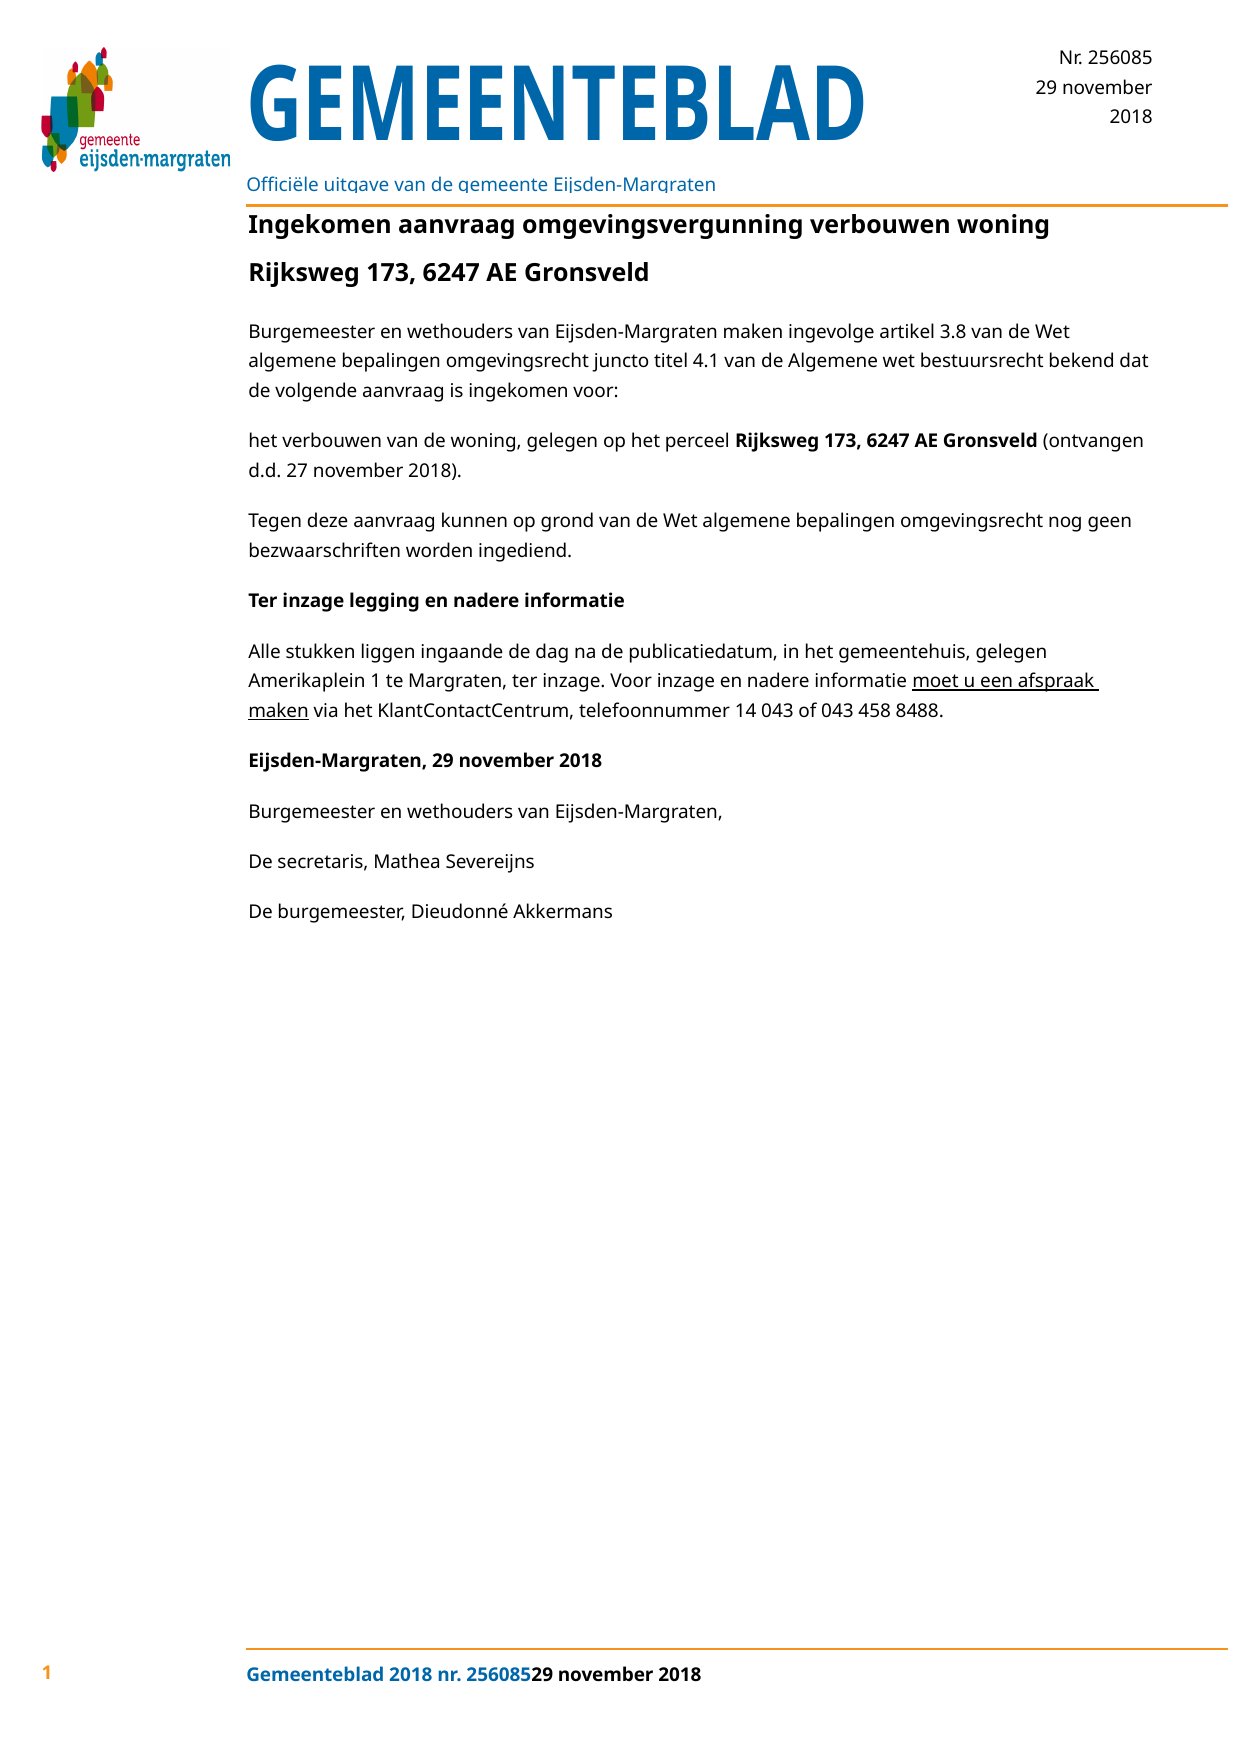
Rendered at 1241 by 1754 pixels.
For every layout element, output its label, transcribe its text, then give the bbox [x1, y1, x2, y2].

text Alle stukken liggen ingaande de dag na de publicatiedatum, in het gemeentehuis, gelegen Amerikaplein 1 te Margraten, ter inzage. Voor inzage en nadere informatie moet u een afspraak maken via het KlantContactCentrum, telefoonnummer 14 043 of 043 458 8488. [248, 638, 1152, 723]
picture [41, 47, 231, 172]
text Ingekomen aanvraag omgevingsvergunning verbouwen woning Rijksweg 173, 6247 AE Gronsveld [248, 207, 1152, 288]
text Ter inzage legging en nadere informatie [248, 587, 1152, 613]
text De burgemeester, Dieudonné Akkermans [248, 899, 1152, 924]
text Eijsden-Margraten, 29 november 2018 [248, 747, 1152, 773]
text De secretaris, Mathea Severeijns [248, 848, 1152, 874]
text Burgemeester en wethouders van Eijsden-Margraten, [248, 798, 1152, 824]
text het verbouwen van de woning, gelegen op het perceel Rijksweg 173, 6247 AE Gronsveld (ontvangen d.d. 27 november 2018). [248, 427, 1152, 483]
text Tegen deze aanvraag kunnen op grond van de Wet algemene bepalingen omgevingsrecht nog geen bezwaarschriften worden ingediend. [248, 507, 1152, 563]
text Burgemeester en wethouders van Eijsden-Margraten maken ingevolge artikel 3.8 van de Wet algemene bepalingen omgevingsrecht juncto titel 4.1 van de Algemene wet bestuursrecht bekend dat de volgende aanvraag is ingekomen voor: [248, 318, 1152, 403]
